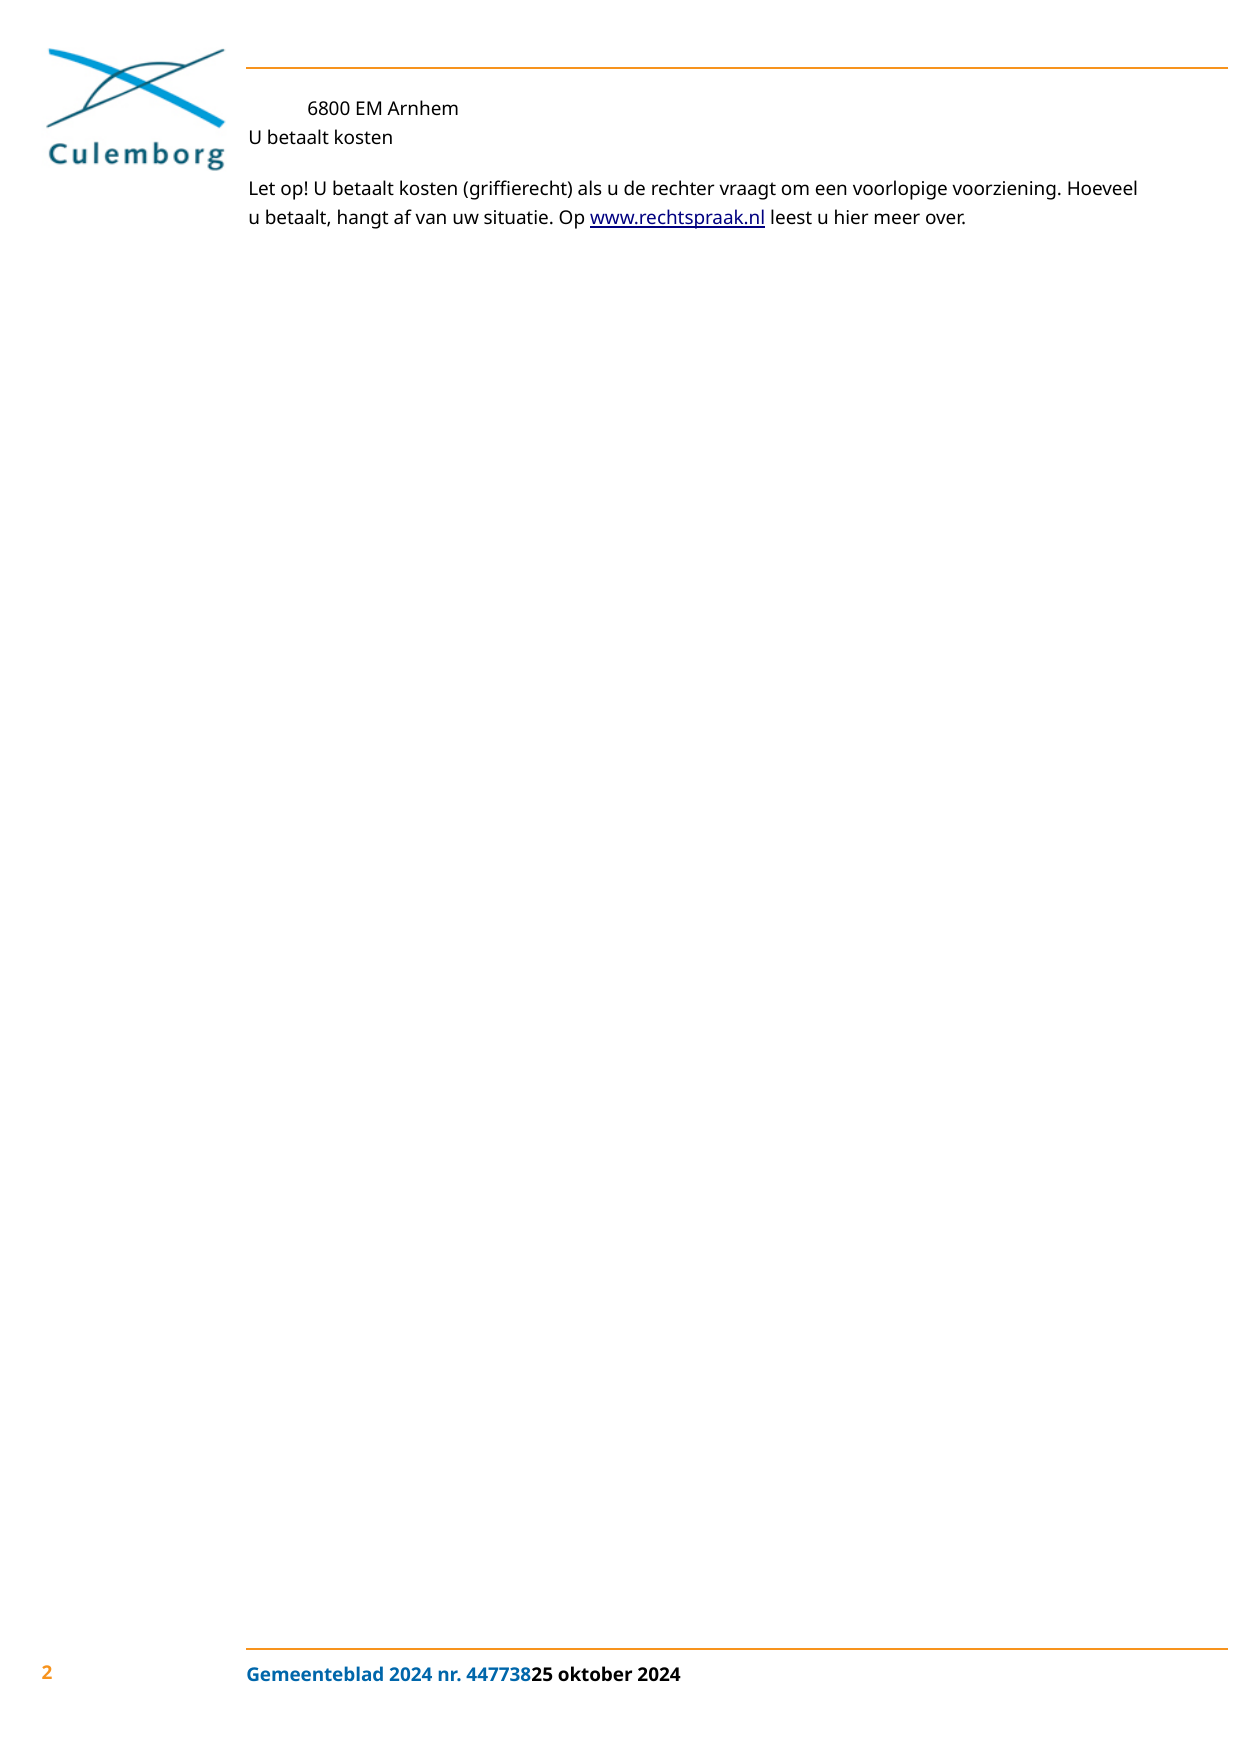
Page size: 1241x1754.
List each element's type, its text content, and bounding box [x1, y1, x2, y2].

picture [41, 47, 231, 172]
list 6800 EM Arnhem [248, 95, 1152, 121]
text Let op! U betaalt kosten (griffierecht) als u de rechter vraagt om een voorlopige voorziening. Hoeveel u betaalt, hangt af van uw situatie. Op www.rechtspraak.nl leest u hier meer over. [248, 175, 1152, 230]
text U betaalt kosten [248, 124, 1152, 150]
